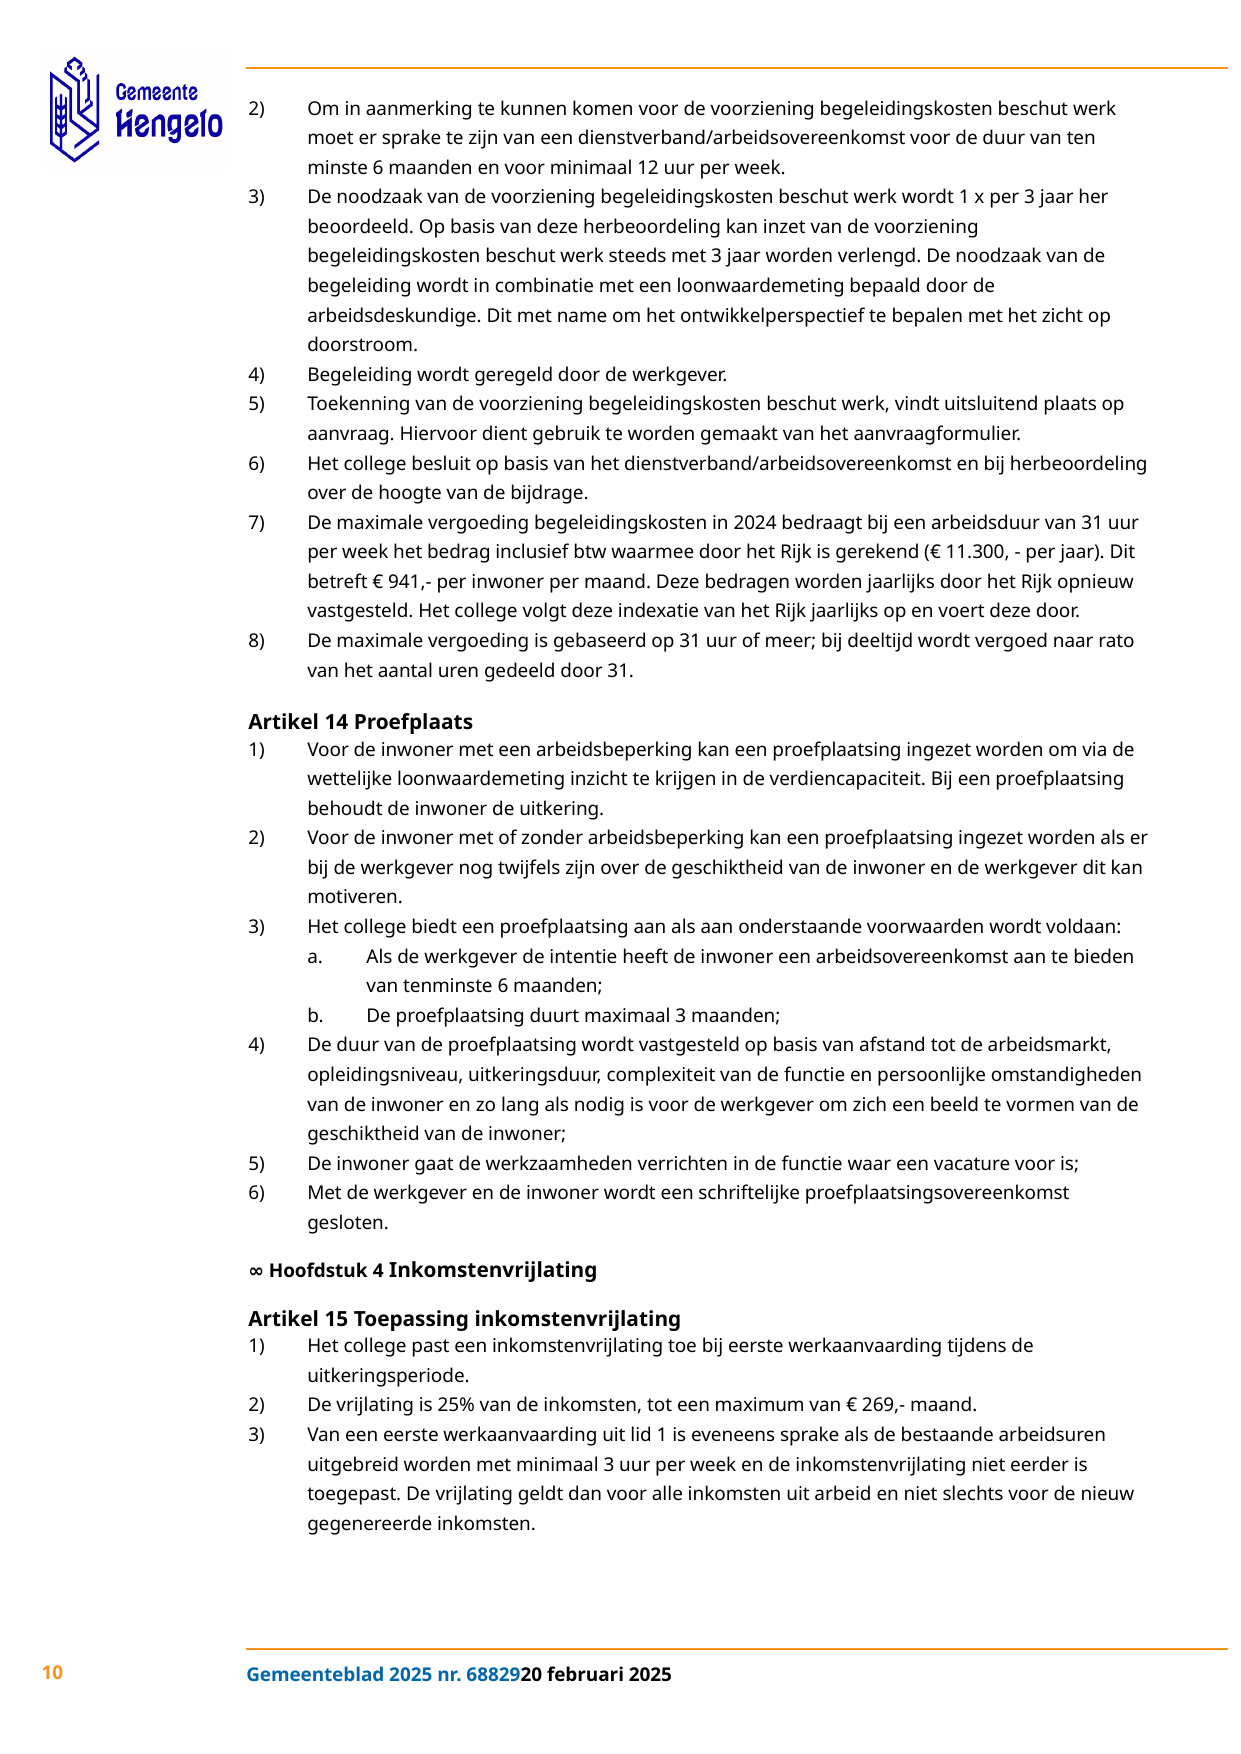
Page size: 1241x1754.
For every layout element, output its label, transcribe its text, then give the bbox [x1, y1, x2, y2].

list Van een eerste werkaanvaarding uit lid 1 is eveneens sprake als de bestaande arbeidsuren uitgebreid worden met minimaal 3 uur per week en de inkomstenvrijlating niet eerder is toegepast. De vrijlating geldt dan voor alle inkomsten uit arbeid en niet slechts voor de nieuw gegenereerde inkomsten. [248, 1421, 1152, 1536]
list Voor de inwoner met of zonder arbeidsbeperking kan een proefplaatsing ingezet worden als er bij de werkgever nog twijfels zijn over de geschiktheid van de inwoner en de werkgever dit kan motiveren. [248, 824, 1152, 909]
list De proefplaatsing duurt maximaal 3 maanden; [307, 1002, 1152, 1028]
list De inwoner gaat de werkzaamheden verrichten in de functie waar een vacature voor is; [248, 1150, 1152, 1176]
list Het college besluit op basis van het dienstverband/arbeidsovereenkomst en bij herbeoordeling over de hoogte van de bijdrage. [248, 450, 1152, 505]
list Met de werkgever en de inwoner wordt een schriftelijke proefplaatsingsovereenkomst gesloten. [248, 1179, 1152, 1235]
list Toekenning van de voorziening begeleidingskosten beschut werk, vindt uitsluitend plaats op aanvraag. Hiervoor dient gebruik te worden gemaakt van het aanvraagformulier. [248, 391, 1152, 446]
list Als de werkgever de intentie heeft de inwoner een arbeidsovereenkomst aan te bieden van tenminste 6 maanden; [307, 943, 1152, 998]
list De maximale vergoeding begeleidingskosten in 2024 bedraagt bij een arbeidsduur van 31 uur per week het bedrag inclusief btw waarmee door het Rijk is gerekend (€ 11.300, - per jaar). Dit betreft € 941,- per inwoner per maand. Deze bedragen worden jaarlijks door het Rijk opnieuw vastgesteld. Het college volgt deze indexatie van het Rijk jaarlijks op en voert deze door. [248, 509, 1152, 623]
picture [41, 47, 231, 172]
list De noodzaak van de voorziening begeleidingskosten beschut werk wordt 1 x per 3 jaar her beoordeeld. Op basis van deze herbeoordeling kan inzet van de voorziening begeleidingskosten beschut werk steeds met 3 jaar worden verlengd. De noodzaak van de begeleiding wordt in combinatie met een loonwaardemeting bepaald door de arbeidsdeskundige. Dit met name om het ontwikkelperspectief te bepalen met het zicht op doorstroom. [248, 183, 1152, 357]
list Begeleiding wordt geregeld door de werkgever. [248, 361, 1152, 387]
list Het college biedt een proefplaatsing aan als aan onderstaande voorwaarden wordt voldaan: [248, 913, 1152, 939]
text Artikel 14 Proefplaats [248, 707, 1152, 736]
text ∞ Hoofdstuk 4 Inkomstenvrijlating [248, 1255, 1152, 1283]
list De duur van de proefplaatsing wordt vastgesteld op basis van afstand tot de arbeidsmarkt, opleidingsniveau, uitkeringsduur, complexiteit van de functie en persoonlijke omstandigheden van de inwoner en zo lang als nodig is voor de werkgever om zich een beeld te vormen van de geschiktheid van de inwoner; [248, 1032, 1152, 1146]
list De vrijlating is 25% van de inkomsten, tot een maximum van € 269,- maand. [248, 1392, 1152, 1417]
list De maximale vergoeding is gebaseerd op 31 uur of meer; bij deeltijd wordt vergoed naar rato van het aantal uren gedeeld door 31. [248, 627, 1152, 683]
list Het college past een inkomstenvrijlating toe bij eerste werkaanvaarding tijdens de uitkeringsperiode. [248, 1332, 1152, 1388]
text Artikel 15 Toepassing inkomstenvrijlating [248, 1304, 1152, 1332]
list Voor de inwoner met een arbeidsbeperking kan een proefplaatsing ingezet worden om via de wettelijke loonwaardemeting inzicht te krijgen in de verdiencapaciteit. Bij een proefplaatsing behoudt de inwoner de uitkering. [248, 736, 1152, 821]
list Om in aanmerking te kunnen komen voor de voorziening begeleidingskosten beschut werk moet er sprake te zijn van een dienstverband/arbeidsovereenkomst voor de duur van ten minste 6 maanden en voor minimaal 12 uur per week. [248, 95, 1152, 180]
